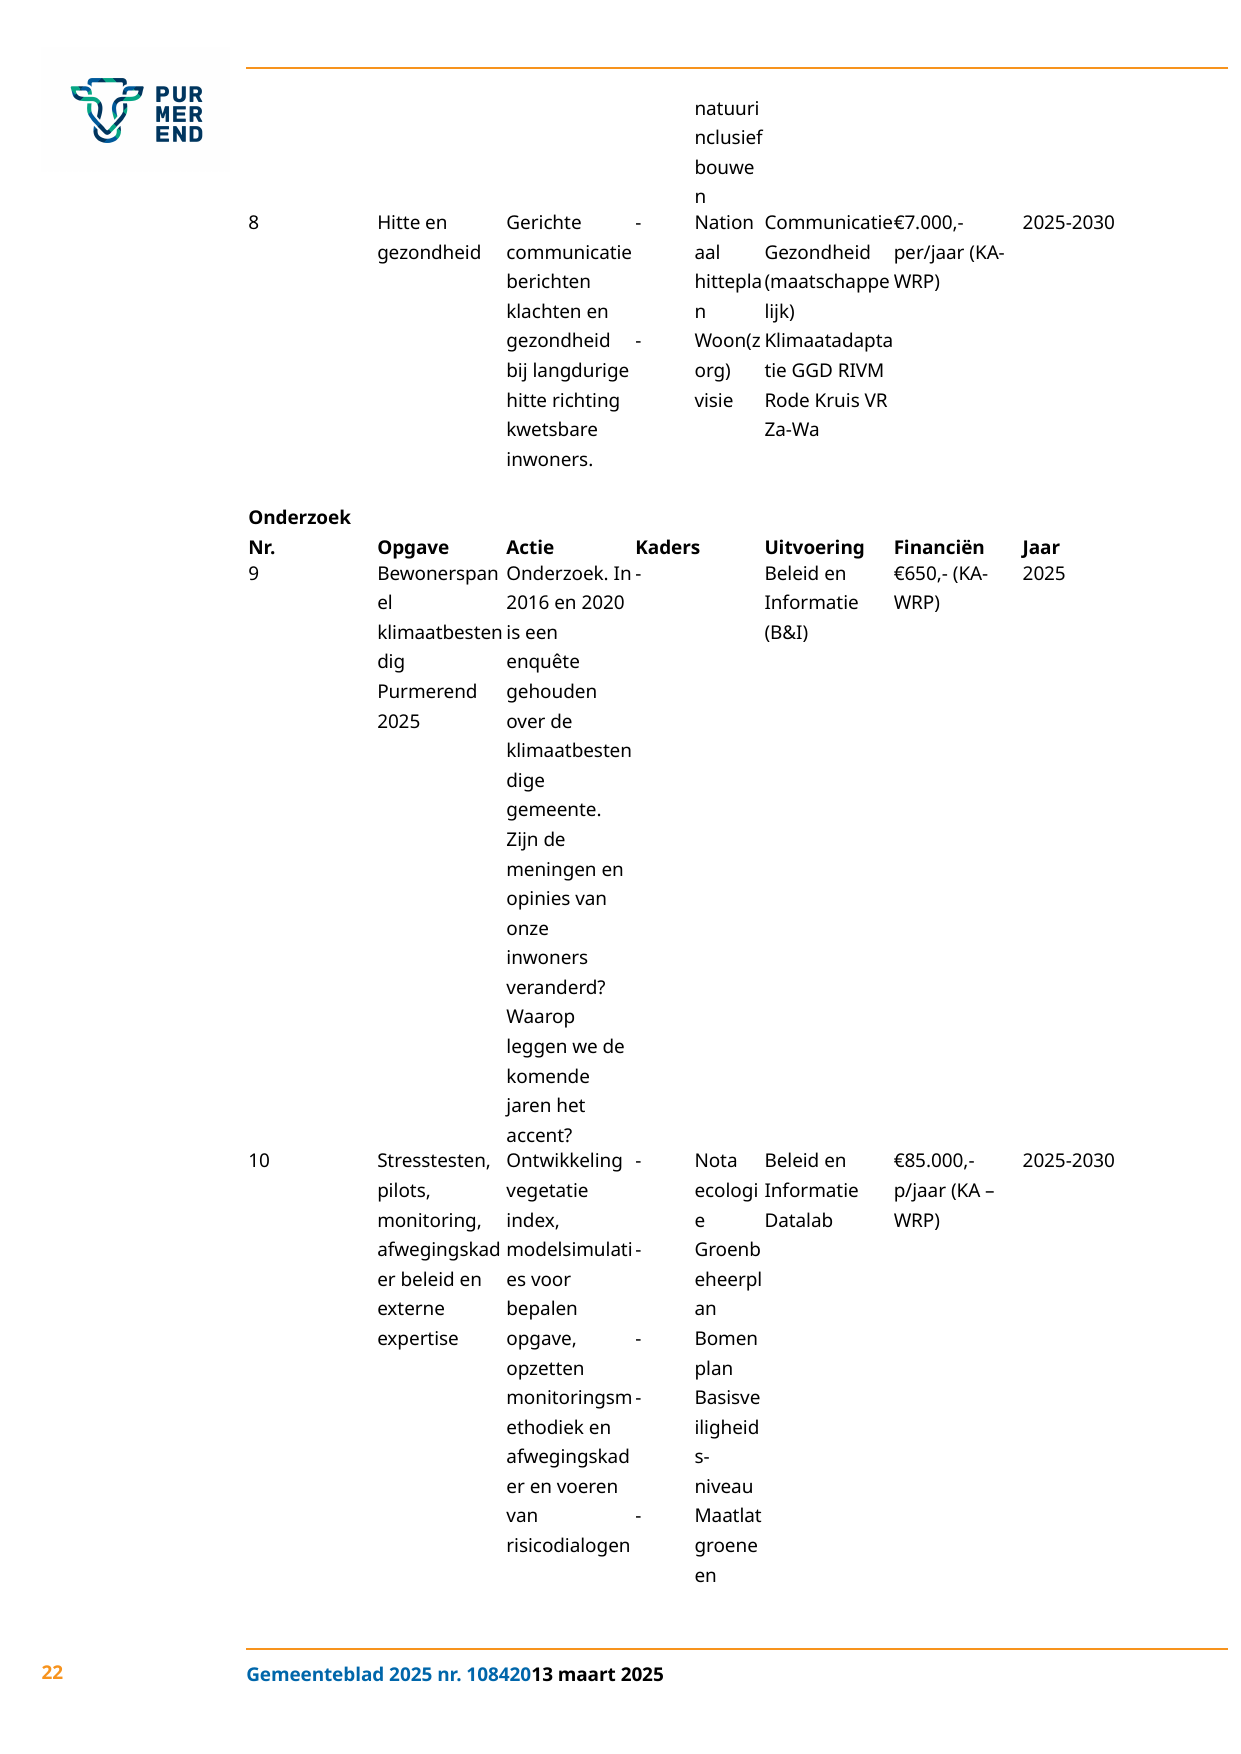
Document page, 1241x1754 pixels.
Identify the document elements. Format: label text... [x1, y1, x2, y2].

table_cell Onderzoek. In 2016 en 2020 is een enquête gehouden over de klimaatbestendige gemeente. Zijn de meningen en opinies van onze inwoners veranderd? Waarop leggen we de komende jaren het accent? [506, 560, 635, 1148]
table_cell [248, 95, 377, 209]
table_cell [894, 95, 1022, 209]
table_cell [764, 95, 893, 209]
table_cell [635, 560, 764, 1148]
table_cell €85.000,- p/jaar (KA – WRP) [894, 1148, 1022, 1588]
table_cell natuurinclusief bouwen [635, 95, 764, 209]
table_cell [506, 95, 635, 209]
table_header Kaders [635, 534, 764, 560]
table_cell Gerichte communicatie berichten klachten en gezondheid bij langdurige hitte richting kwetsbare inwoners. [506, 209, 635, 472]
table_header Nr. [248, 534, 377, 560]
picture [41, 47, 231, 172]
table_cell Hitte en gezondheid [377, 209, 506, 472]
table_cell 9 [248, 560, 377, 1148]
table_cell 10 [248, 1148, 377, 1588]
table_cell Communicatie Gezondheid (maatschappelijk) Klimaatadaptatie GGD RIVM Rode Kruis VR Za-Wa [764, 209, 893, 472]
table_cell €7.000,- per/jaar (KA-WRP) [894, 209, 1022, 472]
table_cell €650,- (KA-WRP) [894, 560, 1022, 1148]
table_cell Bewonerspanel klimaatbestendig Purmerend 2025 [377, 560, 506, 1148]
table_cell Nationaal hitteplan Woon(zorg) visie [635, 209, 764, 472]
table_header Actie [506, 534, 635, 560]
table_cell 2025 [1023, 560, 1152, 1148]
table_cell Stresstesten, pilots, monitoring, afwegingskader beleid en externe expertise [377, 1148, 506, 1588]
text Onderzoek [248, 504, 1152, 530]
table_cell 2025-2030 [1023, 1148, 1152, 1588]
table_cell [377, 95, 506, 209]
table_cell Beleid en Informatie Datalab [764, 1148, 893, 1588]
table_cell [1023, 95, 1152, 209]
table_cell 8 [248, 209, 377, 472]
table_cell Beleid en Informatie (B&I) [764, 560, 893, 1148]
table_cell Ontwikkeling vegetatie index, modelsimulaties voor bepalen opgave, opzetten monitoringsmethodiek en afwegingskader en voeren van risicodialogen [506, 1148, 635, 1588]
table_header Jaar [1023, 534, 1152, 560]
table_header Financiën [894, 534, 1022, 560]
table_header Opgave [377, 534, 506, 560]
table_cell Nota ecologie Groenbeheerplan Bomenplan Basisveiligheids-niveau Maatlat groene en [635, 1148, 764, 1588]
table_cell 2025-2030 [1023, 209, 1152, 472]
table_header Uitvoering [764, 534, 893, 560]
